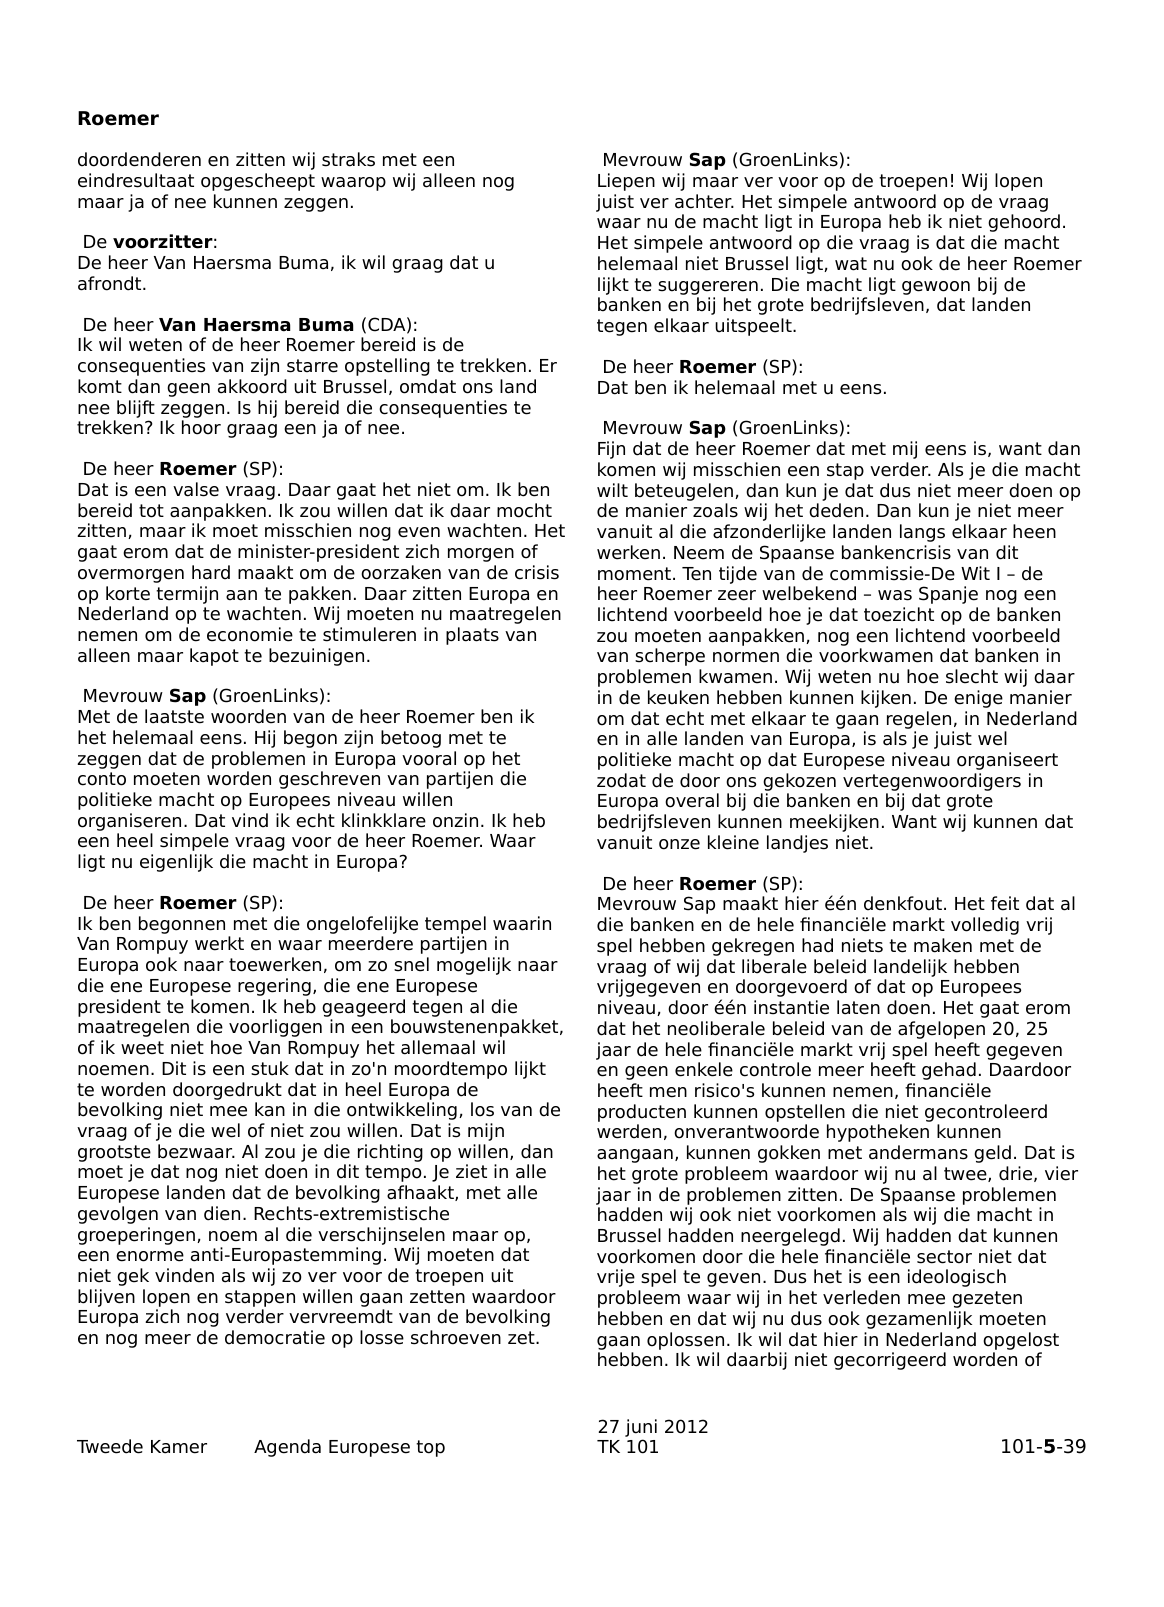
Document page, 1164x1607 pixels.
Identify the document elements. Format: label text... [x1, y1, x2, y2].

text De heer Roemer (SP): [77, 893, 567, 913]
text Mevrouw Sap maakt hier één denkfout. Het feit dat al die banken en de hele financiële markt volledig vrij spel hebben gekregen had niets te maken met de vraag of wij dat liberale beleid landelijk hebben vrijgegeven en doorgevoerd of dat op Europees niveau, door één instantie laten doen. Het gaat erom dat het neoliberale beleid van de afgelopen 20, 25 jaar de hele financiële markt vrij spel heeft gegeven en geen enkele controle meer heeft gehad. Daardoor heeft men risico's kunnen nemen, financiële producten kunnen opstellen die niet gecontroleerd werden, onverantwoorde hypotheken kunnen aangaan, kunnen gokken met andermans geld. Dat is het grote probleem waardoor wij nu al twee, drie, vier jaar in de problemen zitten. De Spaanse problemen hadden wij ook niet voorkomen als wij die macht in Brussel hadden neergelegd. Wij hadden dat kunnen voorkomen door die hele financiële sector niet dat vrije spel te geven. Dus het is een ideologisch probleem waar wij in het verleden mee gezeten hebben en dat wij nu dus ook gezamenlijk moeten gaan oplossen. Ik wil dat hier in Nederland opgelost hebben. Ik wil daarbij niet gecorrigeerd worden of [596, 894, 1087, 1371]
text De heer Roemer (SP): [596, 357, 1087, 377]
text De voorzitter: [77, 232, 567, 253]
text Liepen wij maar ver voor op de troepen! Wij lopen juist ver achter. Het simpele antwoord op de vraag waar nu de macht ligt in Europa heb ik niet gehoord. Het simpele antwoord op die vraag is dat die macht helemaal niet Brussel ligt, wat nu ook de heer Roemer lijkt te suggereren. Die macht ligt gewoon bij de banken en bij het grote bedrijfsleven, dat landen tegen elkaar uitspeelt. [596, 171, 1087, 337]
text Mevrouw Sap (GroenLinks): [596, 150, 1087, 171]
text Ik ben begonnen met die ongelofelijke tempel waarin Van Rompuy werkt en waar meerdere partijen in Europa ook naar toewerken, om zo snel mogelijk naar die ene Europese regering, die ene Europese president te komen. Ik heb geageerd tegen al die maatregelen die voorliggen in een bouwstenenpakket, of ik weet niet hoe Van Rompuy het allemaal wil noemen. Dit is een stuk dat in zo'n moordtempo lijkt te worden doorgedrukt dat in heel Europa de bevolking niet mee kan in die ontwikkeling, los van de vraag of je die wel of niet zou willen. Dat is mijn grootste bezwaar. Al zou je die richting op willen, dan moet je dat nog niet doen in dit tempo. Je ziet in alle Europese landen dat de bevolking afhaakt, met alle gevolgen van dien. Rechts-extremistische groeperingen, noem al die verschijnselen maar op, een enorme anti-Europastemming. Wij moeten dat niet gek vinden als wij zo ver voor de troepen uit blijven lopen en stappen willen gaan zetten waardoor Europa zich nog verder vervreemdt van de bevolking en nog meer de democratie op losse schroeven zet. [77, 913, 567, 1349]
text Met de laatste woorden van de heer Roemer ben ik het helemaal eens. Hij begon zijn betoog met te zeggen dat de problemen in Europa vooral op het conto moeten worden geschreven van partijen die politieke macht op Europees niveau willen organiseren. Dat vind ik echt klinkklare onzin. Ik heb een heel simpele vraag voor de heer Roemer. Waar ligt nu eigenlijk die macht in Europa? [77, 707, 567, 873]
text De heer Van Haersma Buma (CDA): [77, 314, 567, 335]
text Dat ben ik helemaal met u eens. [596, 377, 1087, 398]
text Ik wil weten of de heer Roemer bereid is de consequenties van zijn starre opstelling te trekken. Er komt dan geen akkoord uit Brussel, omdat ons land nee blijft zeggen. Is hij bereid die consequenties te trekken? Ik hoor graag een ja of nee. [77, 335, 567, 439]
text doordenderen en zitten wij straks met een eindresultaat opgescheept waarop wij alleen nog maar ja of nee kunnen zeggen. [77, 150, 567, 212]
text Dat is een valse vraag. Daar gaat het niet om. Ik ben bereid tot aanpakken. Ik zou willen dat ik daar mocht zitten, maar ik moet misschien nog even wachten. Het gaat erom dat de minister-president zich morgen of overmorgen hard maakt om de oorzaken van de crisis op korte termijn aan te pakken. Daar zitten Europa en Nederland op te wachten. Wij moeten nu maatregelen nemen om de economie te stimuleren in plaats van alleen maar kapot te bezuinigen. [77, 480, 567, 666]
text De heer Roemer (SP): [77, 459, 567, 480]
text Mevrouw Sap (GroenLinks): [596, 418, 1087, 439]
text De heer Van Haersma Buma, ik wil graag dat u afrondt. [77, 253, 567, 294]
text Fijn dat de heer Roemer dat met mij eens is, want dan komen wij misschien een stap verder. Als je die macht wilt beteugelen, dan kun je dat dus niet meer doen op de manier zoals wij het deden. Dan kun je niet meer vanuit al die afzonderlijke landen langs elkaar heen werken. Neem de Spaanse bankencrisis van dit moment. Ten tijde van de commissie-De Wit I – de heer Roemer zeer welbekend – was Spanje nog een lichtend voorbeeld hoe je dat toezicht op de banken zou moeten aanpakken, nog een lichtend voorbeeld van scherpe normen die voorkwamen dat banken in problemen kwamen. Wij weten nu hoe slecht wij daar in de keuken hebben kunnen kijken. De enige manier om dat echt met elkaar te gaan regelen, in Nederland en in alle landen van Europa, is als je juist wel politieke macht op dat Europese niveau organiseert zodat de door ons gekozen vertegenwoordigers in Europa overal bij die banken en bij dat grote bedrijfsleven kunnen meekijken. Want wij kunnen dat vanuit onze kleine landjes niet. [596, 439, 1087, 853]
text Mevrouw Sap (GroenLinks): [77, 686, 567, 707]
text De heer Roemer (SP): [596, 873, 1087, 894]
